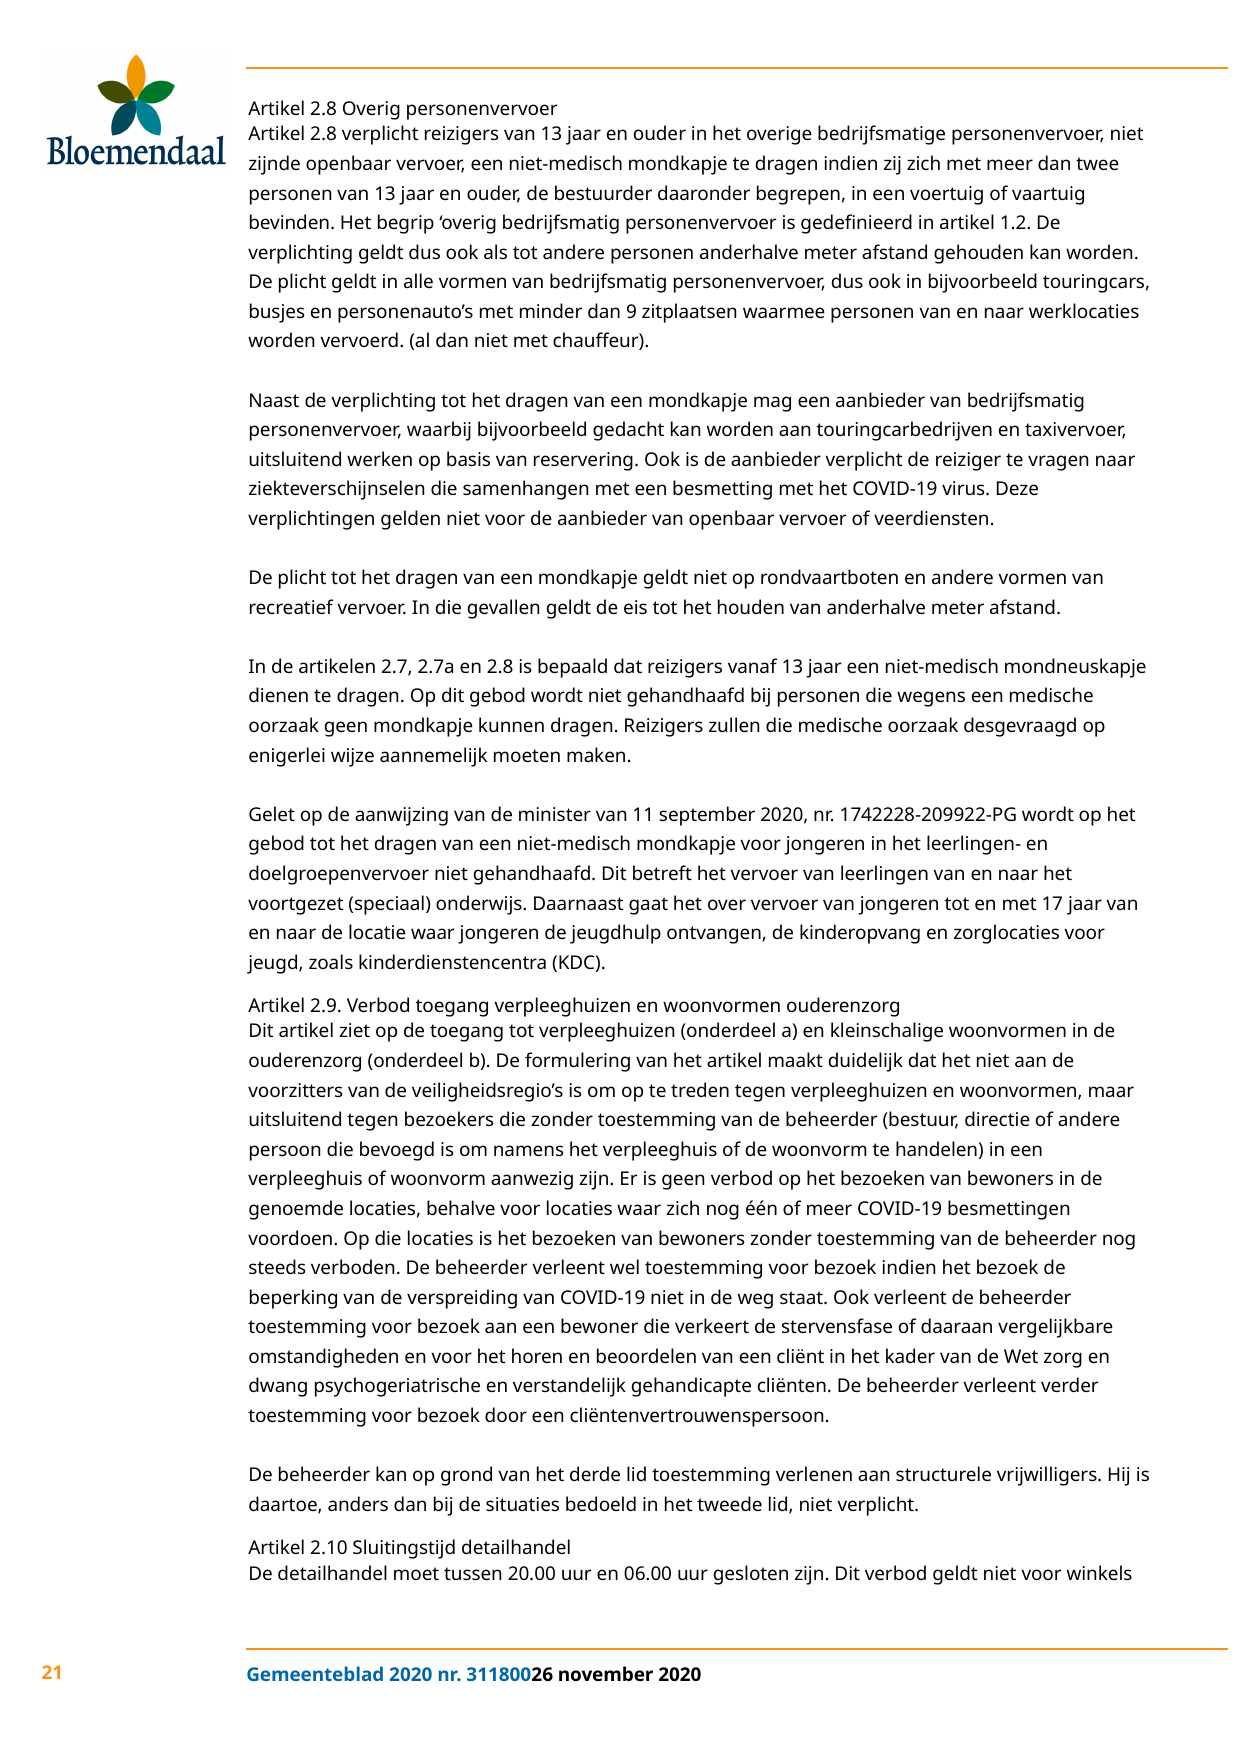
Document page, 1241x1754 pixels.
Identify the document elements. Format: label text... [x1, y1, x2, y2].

text Artikel 2.8 Overig personenvervoer [248, 95, 1152, 121]
text Dit artikel ziet op de toegang tot verpleeghuizen (onderdeel a) en kleinschalige woonvormen in de ouderenzorg (onderdeel b). De formulering van het artikel maakt duidelijk dat het niet aan de voorzitters van de veiligheidsregio’s is om op te treden tegen verpleeghuizen en woonvormen, maar uitsluitend tegen bezoekers die zonder toestemming van de beheerder (bestuur, directie of andere persoon die bevoegd is om namens het verpleeghuis of de woonvorm te handelen) in een verpleeghuis of woonvorm aanwezig zijn. Er is geen verbod op het bezoeken van bewoners in de genoemde locaties, behalve voor locaties waar zich nog één of meer COVID-19 besmettingen voordoen. Op die locaties is het bezoeken van bewoners zonder toestemming van de beheerder nog steeds verboden. De beheerder verleent wel toestemming voor bezoek indien het bezoek de beperking van de verspreiding van COVID-19 niet in de weg staat. Ook verleent de beheerder toestemming voor bezoek aan een bewoner die verkeert de stervensfase of daaraan vergelijkbare omstandigheden en voor het horen en beoordelen van een cliënt in het kader van de Wet zorg en dwang psychogeriatrische en verstandelijk gehandicapte cliënten. De beheerder verleent verder toestemming voor bezoek door een cliëntenvertrouwenspersoon. [248, 1018, 1152, 1428]
text Artikel 2.9. Verbod toegang verpleeghuizen en woonvormen ouderenzorg [248, 992, 1152, 1018]
text Artikel 2.10 Sluitingstijd detailhandel [248, 1534, 1152, 1560]
text Gelet op de aanwijzing van de minister van 11 september 2020, nr. 1742228-209922-PG wordt op het gebod tot het dragen van een niet-medisch mondkapje voor jongeren in het leerlingen- en doelgroepenvervoer niet gehandhaafd. Dit betreft het vervoer van leerlingen van en naar het voortgezet (speciaal) onderwijs. Daarnaast gaat het over vervoer van jongeren tot en met 17 jaar van en naar de locatie waar jongeren de jeugdhulp ontvangen, de kinderopvang en zorglocaties voor jeugd, zoals kinderdienstencentra (KDC). [248, 801, 1152, 974]
text De plicht tot het dragen van een mondkapje geldt niet op rondvaartboten en andere vormen van recreatief vervoer. In die gevallen geldt de eis tot het houden van anderhalve meter afstand. [248, 564, 1152, 619]
text Naast de verplichting tot het dragen van een mondkapje mag een aanbieder van bedrijfsmatig personenvervoer, waarbij bijvoorbeeld gedacht kan worden aan touringcarbedrijven en taxivervoer, uitsluitend werken op basis van reservering. Ook is de aanbieder verplicht de reiziger te vragen naar ziekteverschijnselen die samenhangen met een besmetting met het COVID-19 virus. Deze verplichtingen gelden niet voor de aanbieder van openbaar vervoer of veerdiensten. [248, 387, 1152, 531]
text In de artikelen 2.7, 2.7a en 2.8 is bepaald dat reizigers vanaf 13 jaar een niet-medisch mondneuskapje dienen te dragen. Op dit gebod wordt niet gehandhaafd bij personen die wegens een medische oorzaak geen mondkapje kunnen dragen. Reizigers zullen die medische oorzaak desgevraagd op enigerlei wijze aannemelijk moeten maken. [248, 653, 1152, 767]
text De detailhandel moet tussen 20.00 uur en 06.00 uur gesloten zijn. Dit verbod geldt niet voor winkels [248, 1560, 1152, 1586]
picture [41, 47, 231, 172]
text Artikel 2.8 verplicht reizigers van 13 jaar en ouder in het overige bedrijfsmatige personenvervoer, niet zijnde openbaar vervoer, een niet-medisch mondkapje te dragen indien zij zich met meer dan twee personen van 13 jaar en ouder, de bestuurder daaronder begrepen, in een voertuig of vaartuig bevinden. Het begrip ‘overig bedrijfsmatig personenvervoer is gedefinieerd in artikel 1.2. De verplichting geldt dus ook als tot andere personen anderhalve meter afstand gehouden kan worden. De plicht geldt in alle vormen van bedrijfsmatig personenvervoer, dus ook in bijvoorbeeld touringcars, busjes en personenauto’s met minder dan 9 zitplaatsen waarmee personen van en naar werklocaties worden vervoerd. (al dan niet met chauffeur). [248, 121, 1152, 353]
text De beheerder kan op grond van het derde lid toestemming verlenen aan structurele vrijwilligers. Hij is daartoe, anders dan bij de situaties bedoeld in het tweede lid, niet verplicht. [248, 1461, 1152, 1517]
